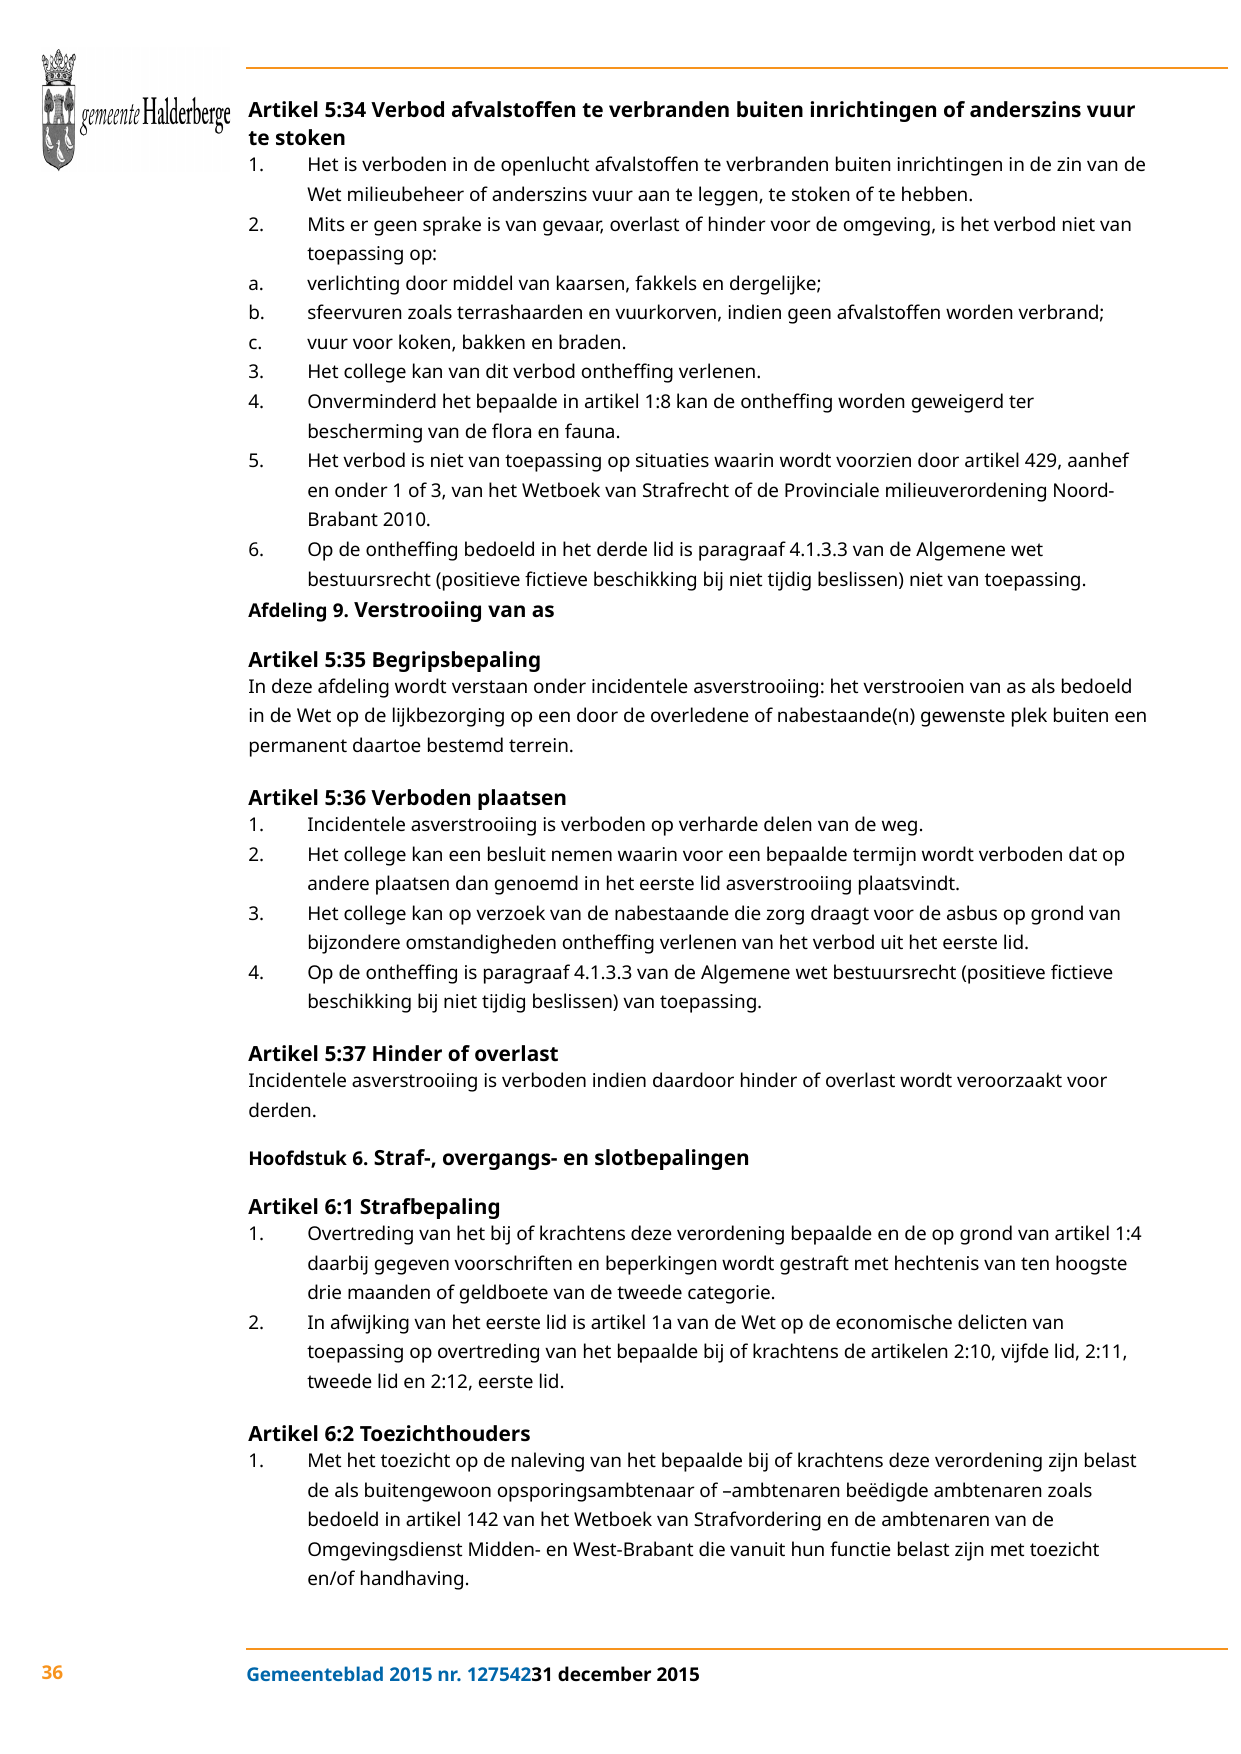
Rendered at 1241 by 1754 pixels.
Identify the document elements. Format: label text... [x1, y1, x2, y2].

text Incidentele asverstrooiing is verboden indien daardoor hinder of overlast wordt veroorzaakt voor derden. [248, 1067, 1152, 1123]
list Incidentele asverstrooiing is verboden op verharde delen van de weg. [248, 811, 1152, 837]
text Artikel 5:34 Verbod afvalstoffen te verbranden buiten inrichtingen of anderszins vuur te stoken [248, 95, 1152, 152]
text Hoofdstuk 6. Straf-, overgangs- en slotbepalingen [248, 1143, 1152, 1171]
picture [41, 47, 231, 172]
list Onverminderd het bepaalde in artikel 1:8 kan de ontheffing worden geweigerd ter bescherming van de flora en fauna. [248, 388, 1152, 444]
list Met het toezicht op de naleving van het bepaalde bij of krachtens deze verordening zijn belast de als buitengewoon opsporingsambtenaar of –ambtenaren beëdigde ambtenaren zoals bedoeld in artikel 142 van het Wetboek van Strafvordering en de ambtenaren van de Omgevingsdienst Midden- en West-Brabant die vanuit hun functie belast zijn met toezicht en/of handhaving. [248, 1447, 1152, 1591]
text Afdeling 9. Verstrooiing van as [248, 595, 1152, 624]
list Op de ontheffing is paragraaf 4.1.3.3 van de Algemene wet bestuursrecht (positieve fictieve beschikking bij niet tijdig beslissen) van toepassing. [248, 959, 1152, 1014]
list In afwijking van het eerste lid is artikel 1a van de Wet op de economische delicten van toepassing op overtreding van het bepaalde bij of krachtens de artikelen 2:10, vijfde lid, 2:11, tweede lid en 2:12, eerste lid. [248, 1309, 1152, 1394]
list verlichting door middel van kaarsen, fakkels en dergelijke; [248, 270, 1152, 296]
list Het college kan van dit verbod ontheffing verlenen. [248, 359, 1152, 384]
text Artikel 5:37 Hinder of overlast [248, 1039, 1152, 1067]
list Op de ontheffing bedoeld in het derde lid is paragraaf 4.1.3.3 van de Algemene wet bestuursrecht (positieve fictieve beschikking bij niet tijdig beslissen) niet van toepassing. [248, 536, 1152, 592]
list vuur voor koken, bakken en braden. [248, 329, 1152, 355]
list Mits er geen sprake is van gevaar, overlast of hinder voor de omgeving, is het verbod niet van toepassing op: [248, 211, 1152, 266]
list Het verbod is niet van toepassing op situaties waarin wordt voorzien door artikel 429, aanhef en onder 1 of 3, van het Wetboek van Strafrecht of de Provinciale milieuverordening Noord- Brabant 2010. [248, 447, 1152, 532]
list Het college kan een besluit nemen waarin voor een bepaalde termijn wordt verboden dat op andere plaatsen dan genoemd in het eerste lid asverstrooiing plaatsvindt. [248, 841, 1152, 896]
text Artikel 6:2 Toezichthouders [248, 1419, 1152, 1447]
list Overtreding van het bij of krachtens deze verordening bepaalde en de op grond van artikel 1:4 daarbij gegeven voorschriften en beperkingen wordt gestraft met hechtenis van ten hoogste drie maanden of geldboete van de tweede categorie. [248, 1220, 1152, 1305]
text Artikel 6:1 Strafbepaling [248, 1192, 1152, 1220]
text Artikel 5:36 Verboden plaatsen [248, 783, 1152, 811]
list sfeervuren zoals terrashaarden en vuurkorven, indien geen afvalstoffen worden verbrand; [248, 299, 1152, 325]
list Het is verboden in de openlucht afvalstoffen te verbranden buiten inrichtingen in de zin van de Wet milieubeheer of anderszins vuur aan te leggen, te stoken of te hebben. [248, 152, 1152, 207]
text In deze afdeling wordt verstaan onder incidentele asverstrooiing: het verstrooien van as als bedoeld in de Wet op de lijkbezorging op een door de overledene of nabestaande(n) gewenste plek buiten een permanent daartoe bestemd terrein. [248, 673, 1152, 758]
text Artikel 5:35 Begripsbepaling [248, 645, 1152, 673]
list Het college kan op verzoek van de nabestaande die zorg draagt voor de asbus op grond van bijzondere omstandigheden ontheffing verlenen van het verbod uit het eerste lid. [248, 900, 1152, 955]
